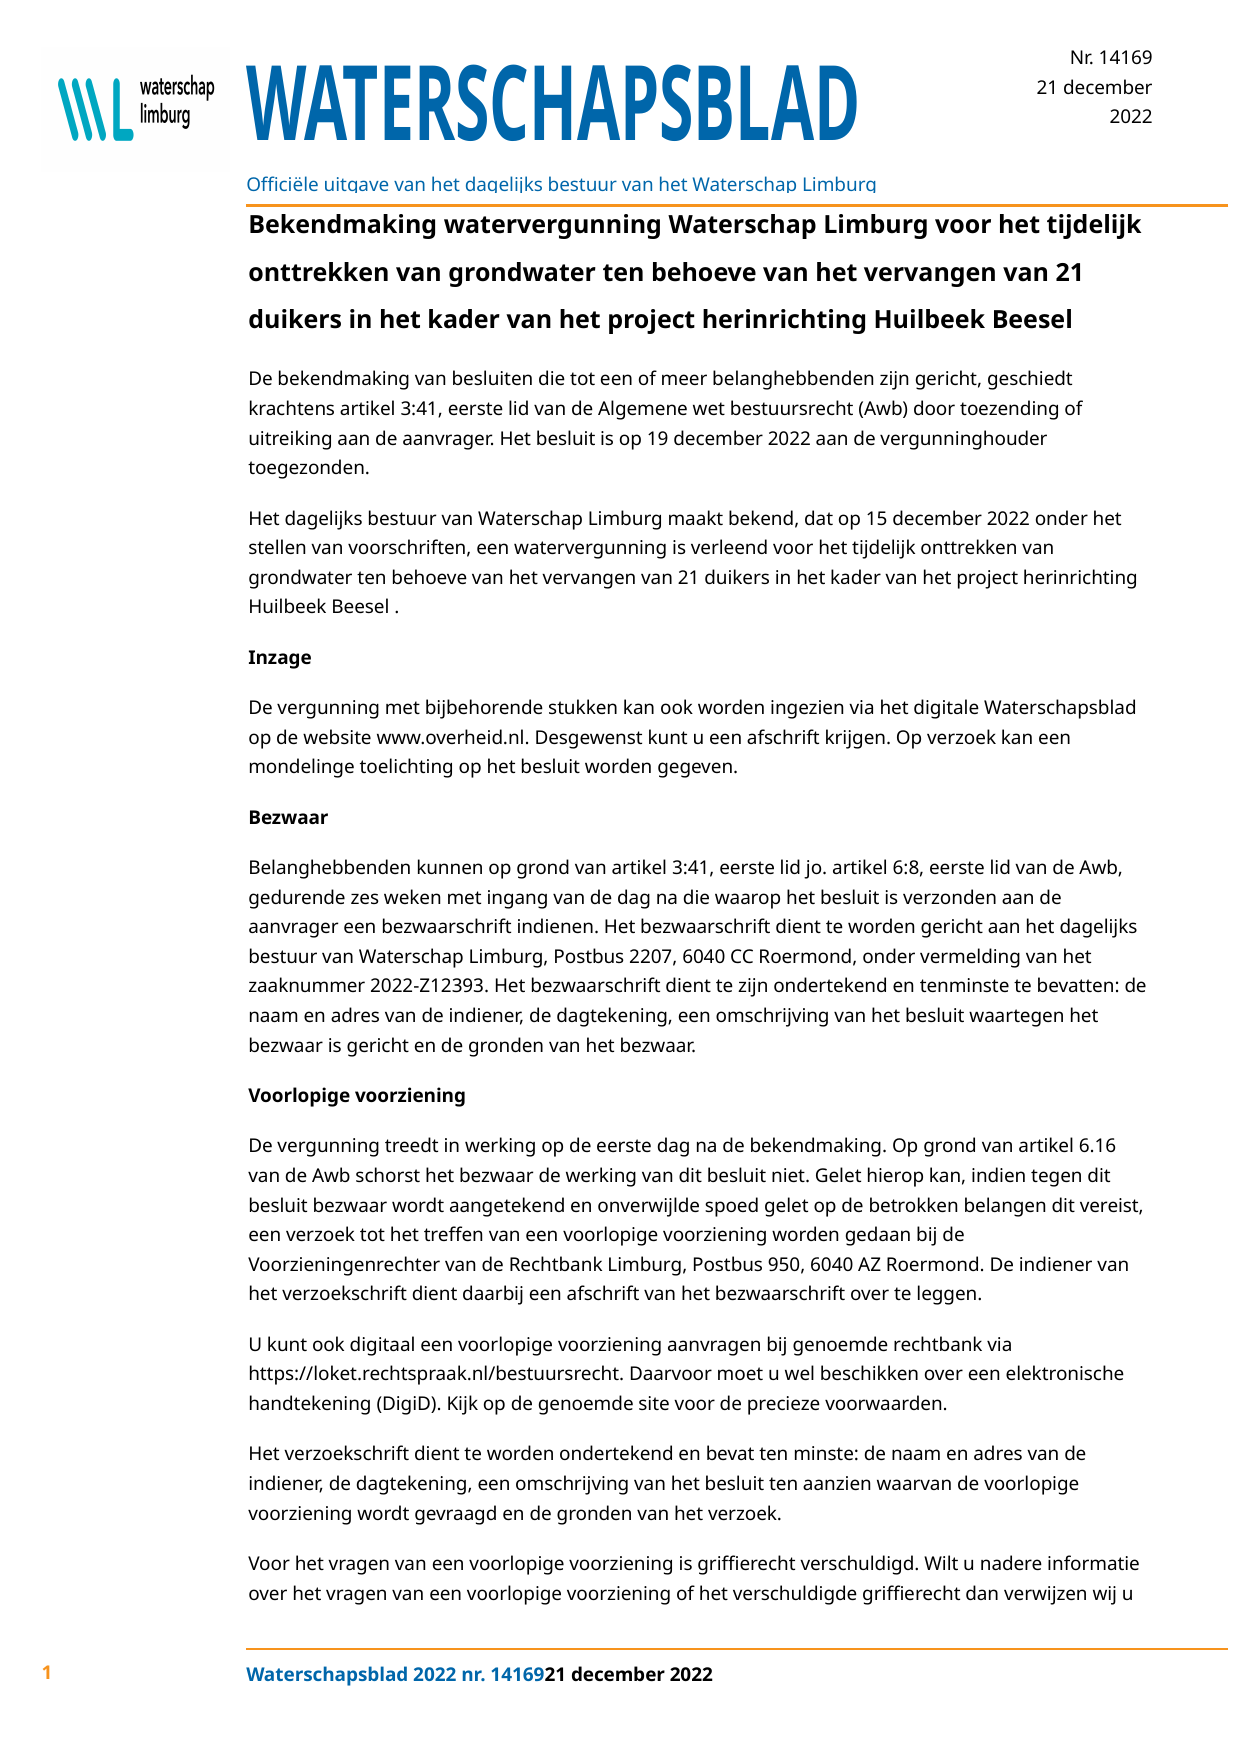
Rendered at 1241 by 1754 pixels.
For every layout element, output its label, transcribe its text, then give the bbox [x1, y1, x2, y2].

text Voor het vragen van een voorlopige voorziening is griffierecht verschuldigd. Wilt u nadere informatie over het vragen van een voorlopige voorziening of het verschuldigde griffierecht dan verwijzen wij u [248, 1550, 1152, 1605]
text Het dagelijks bestuur van Waterschap Limburg maakt bekend, dat op 15 december 2022 onder het stellen van voorschriften, een watervergunning is verleend voor het tijdelijk onttrekken van grondwater ten behoeve van het vervangen van 21 duikers in het kader van het project herinrichting Huilbeek Beesel . [248, 505, 1152, 619]
picture [41, 47, 231, 172]
text Voorlopige voorziening [248, 1082, 1152, 1108]
text De bekendmaking van besluiten die tot een of meer belanghebbenden zijn gericht, geschiedt krachtens artikel 3:41, eerste lid van de Algemene wet bestuursrecht (Awb) door toezending of uitreiking aan de aanvrager. Het besluit is op 19 december 2022 aan de vergunninghouder toegezonden. [248, 366, 1152, 480]
text De vergunning met bijbehorende stukken kan ook worden ingezien via het digitale Waterschapsblad op de website www.overheid.nl. Desgewenst kunt u een afschrift krijgen. Op verzoek kan een mondelinge toelichting op het besluit worden gegeven. [248, 694, 1152, 779]
text Belanghebbenden kunnen op grond van artikel 3:41, eerste lid jo. artikel 6:8, eerste lid van de Awb, gedurende zes weken met ingang van de dag na die waarop het besluit is verzonden aan de aanvrager een bezwaarschrift indienen. Het bezwaarschrift dient te worden gericht aan het dagelijks bestuur van Waterschap Limburg, Postbus 2207, 6040 CC Roermond, onder vermelding van het zaaknummer 2022-Z12393. Het bezwaarschrift dient te zijn ondertekend en tenminste te bevatten: de naam en adres van de indiener, de dagtekening, een omschrijving van het besluit waartegen het bezwaar is gericht en de gronden van het bezwaar. [248, 854, 1152, 1057]
text Bezwaar [248, 804, 1152, 829]
text Bekendmaking watervergunning Waterschap Limburg voor het tijdelijk onttrekken van grondwater ten behoeve van het vervangen van 21 duikers in het kader van het project herinrichting Huilbeek Beesel [248, 207, 1152, 336]
text De vergunning treedt in werking op de eerste dag na de bekendmaking. Op grond van artikel 6.16 van de Awb schorst het bezwaar de werking van dit besluit niet. Gelet hierop kan, indien tegen dit besluit bezwaar wordt aangetekend en onverwijlde spoed gelet op de betrokken belangen dit vereist, een verzoek tot het treffen van een voorlopige voorziening worden gedaan bij de Voorzieningenrechter van de Rechtbank Limburg, Postbus 950, 6040 AZ Roermond. De indiener van het verzoekschrift dient daarbij een afschrift van het bezwaarschrift over te leggen. [248, 1133, 1152, 1306]
text U kunt ook digitaal een voorlopige voorziening aanvragen bij genoemde rechtbank via https://loket.rechtspraak.nl/bestuursrecht. Daarvoor moet u wel beschikken over een elektronische handtekening (DigiD). Kijk op de genoemde site voor de precieze voorwaarden. [248, 1331, 1152, 1416]
text Het verzoekschrift dient te worden ondertekend en bevat ten minste: de naam en adres van de indiener, de dagtekening, een omschrijving van het besluit ten aanzien waarvan de voorlopige voorziening wordt gevraagd en de gronden van het verzoek. [248, 1441, 1152, 1525]
text Inzage [248, 644, 1152, 669]
